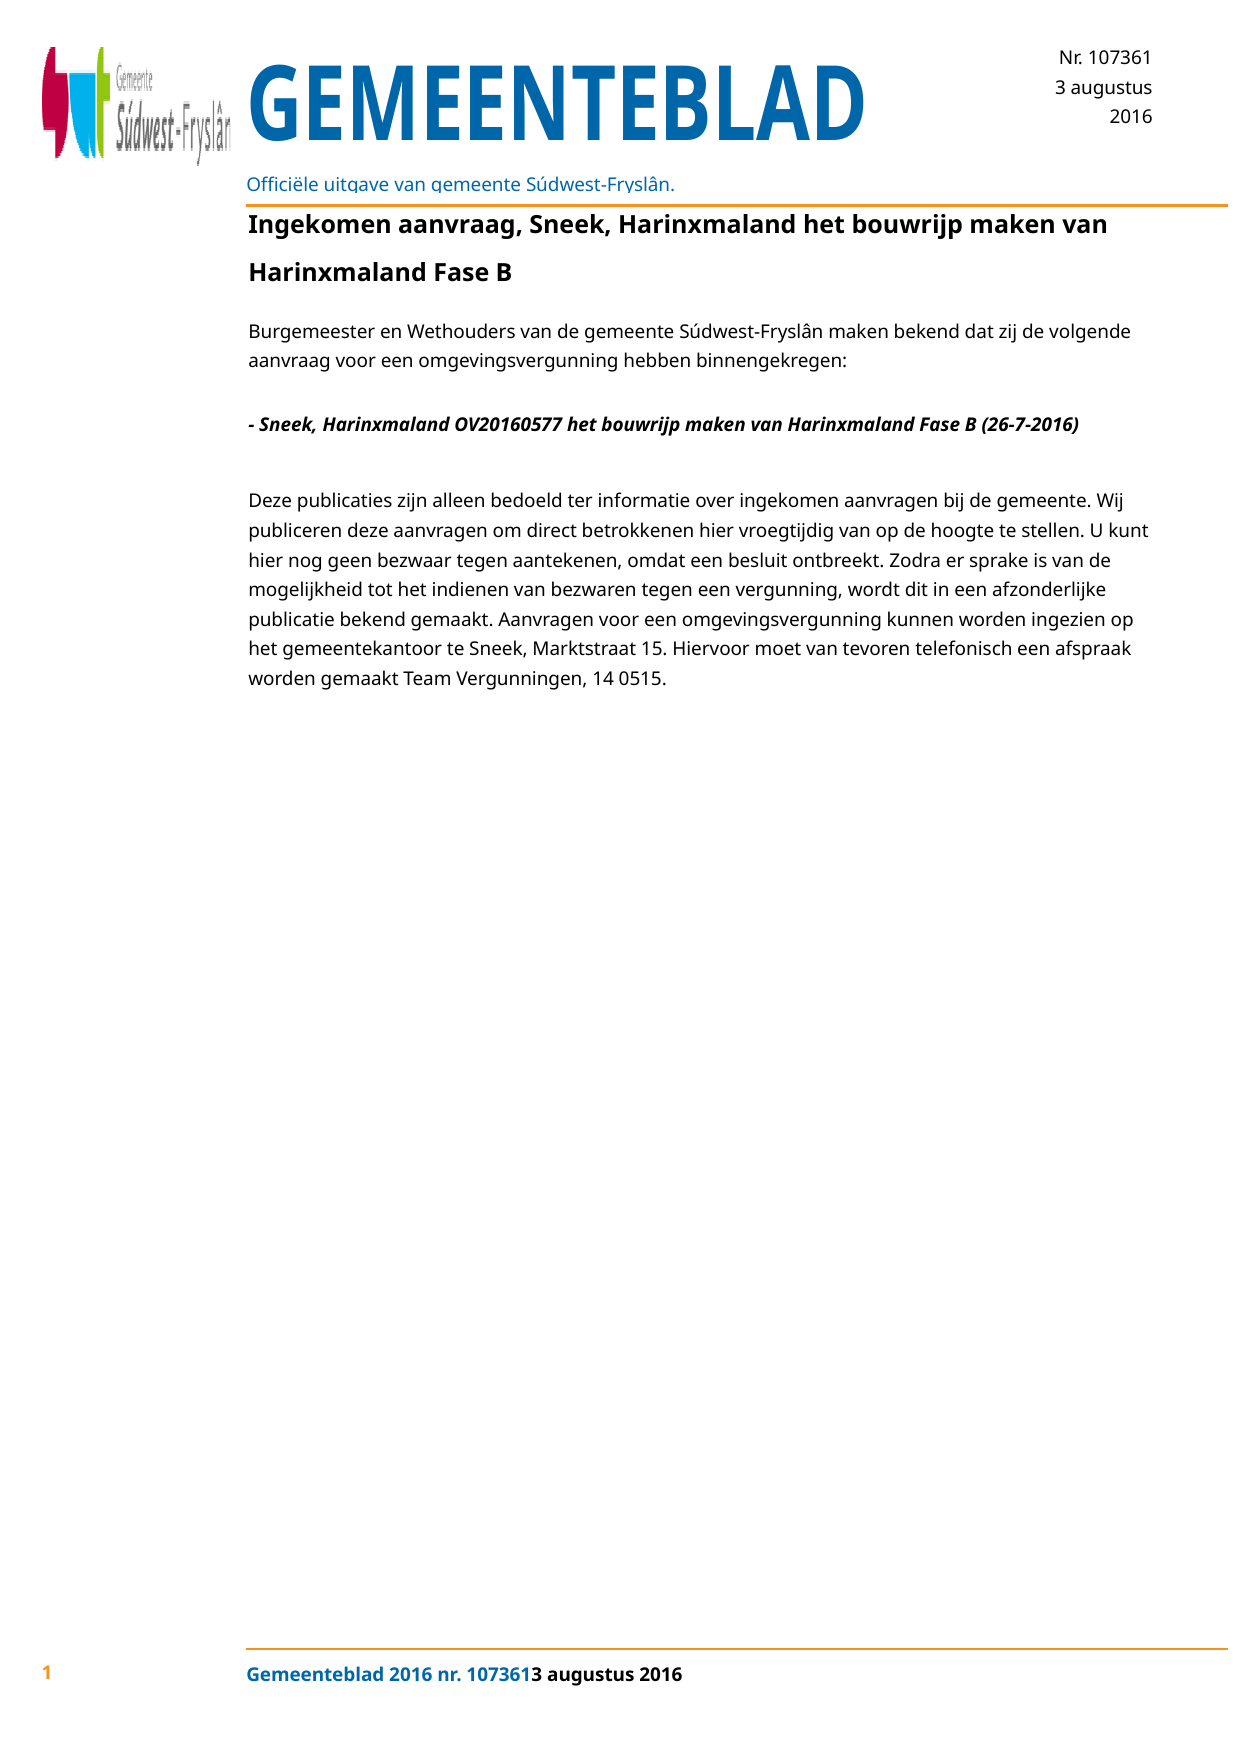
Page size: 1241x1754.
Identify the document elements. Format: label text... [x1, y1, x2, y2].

text - Sneek, Harinxmaland OV20160577 het bouwrijp maken van Harinxmaland Fase B (26-7-2016) [248, 411, 1152, 437]
picture [41, 47, 231, 172]
text Ingekomen aanvraag, Sneek, Harinxmaland het bouwrijp maken van Harinxmaland Fase B [248, 207, 1152, 288]
text Burgemeester en Wethouders van de gemeente Súdwest-Fryslân maken bekend dat zij de volgende aanvraag voor een omgevingsvergunning hebben binnengekregen: [248, 318, 1152, 373]
text Deze publicaties zijn alleen bedoeld ter informatie over ingekomen aanvragen bij de gemeente. Wij publiceren deze aanvragen om direct betrokkenen hier vroegtijdig van op de hoogte te stellen. U kunt hier nog geen bezwaar tegen aantekenen, omdat een besluit ontbreekt. Zodra er sprake is van de mogelijkheid tot het indienen van bezwaren tegen een vergunning, wordt dit in een afzonderlijke publicatie bekend gemaakt. Aanvragen voor een omgevingsvergunning kunnen worden ingezien op het gemeentekantoor te Sneek, Marktstraat 15. Hiervoor moet van tevoren telefonisch een afspraak worden gemaakt Team Vergunningen, 14 0515. [248, 488, 1152, 691]
